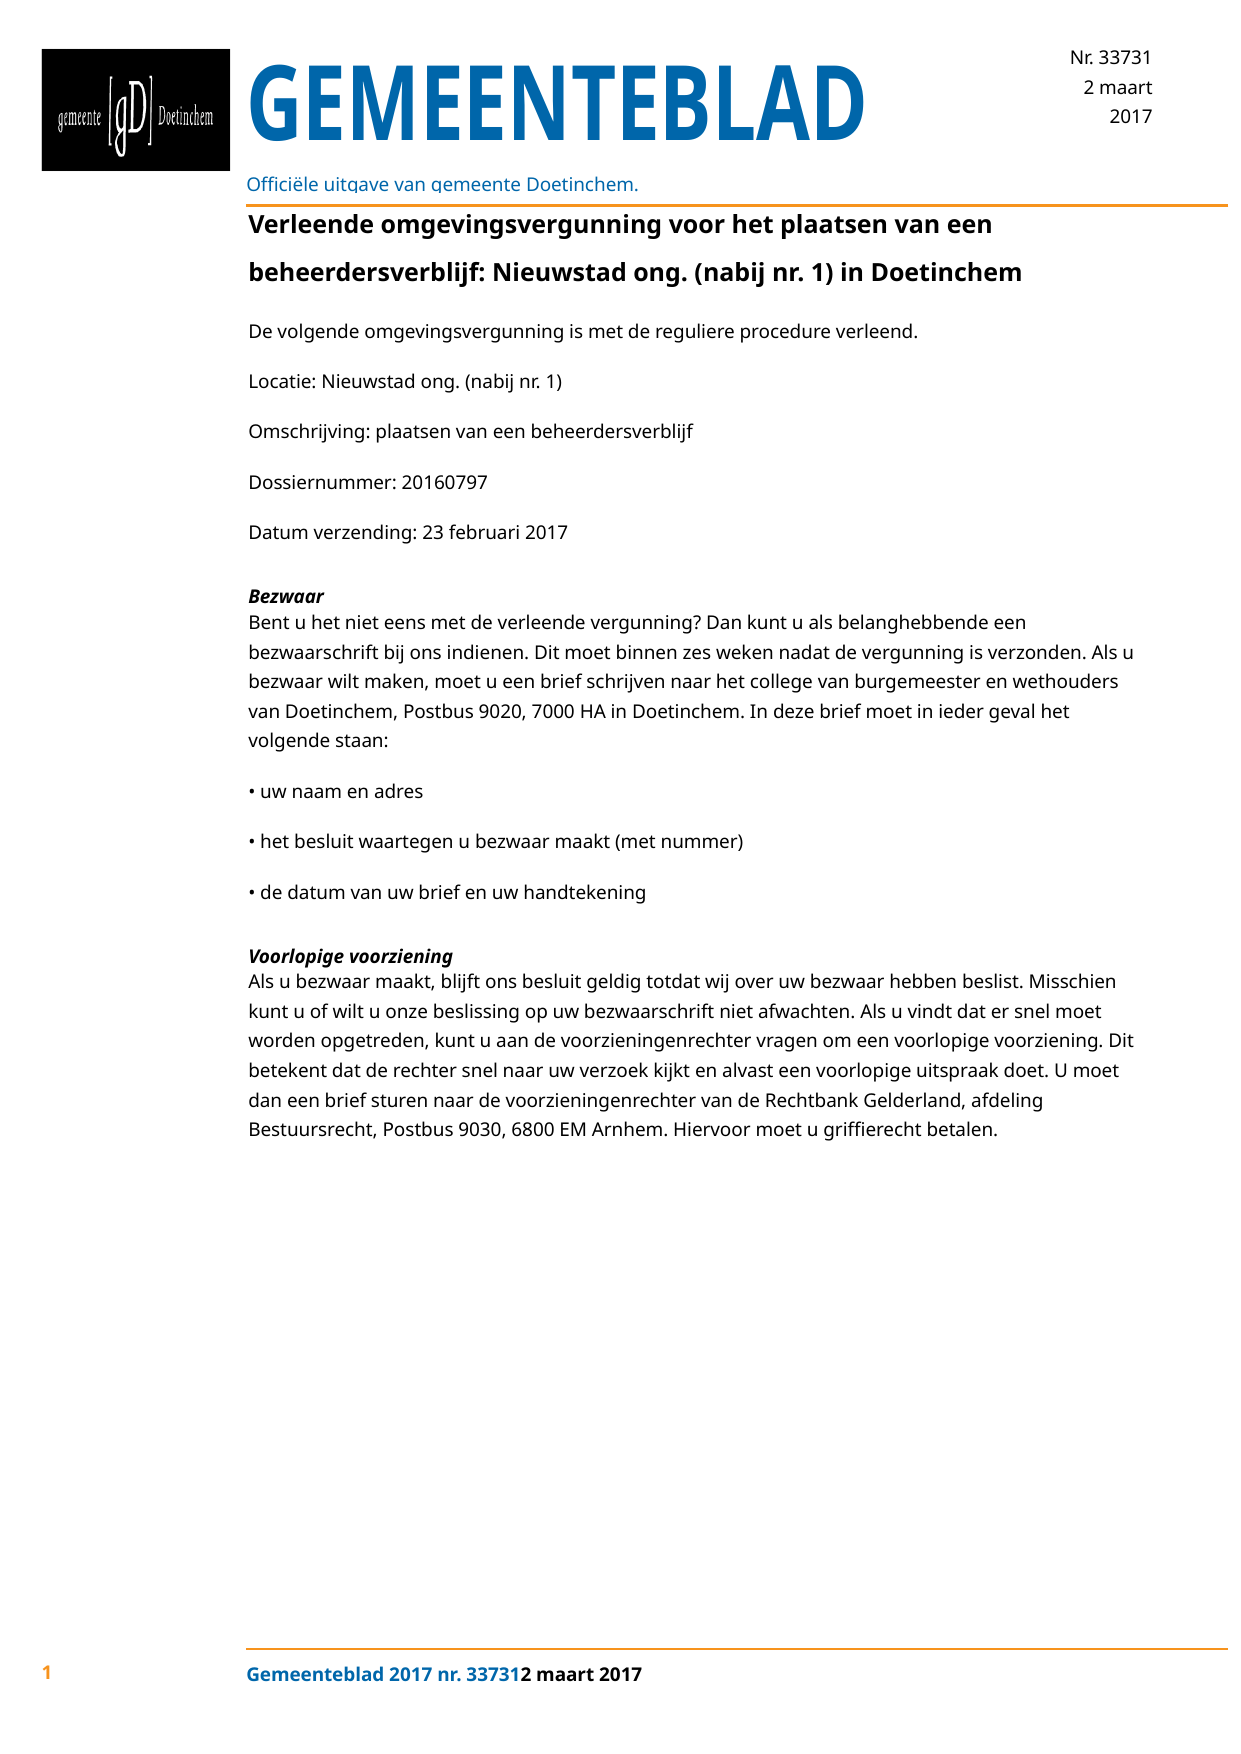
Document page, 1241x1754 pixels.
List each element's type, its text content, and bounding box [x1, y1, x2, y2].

picture [41, 47, 231, 172]
text Datum verzending: 23 februari 2017 [248, 519, 1152, 545]
text Voorlopige voorziening [248, 943, 1152, 968]
text • het besluit waartegen u bezwaar maakt (met nummer) [248, 828, 1152, 854]
text Bezwaar [248, 583, 1152, 609]
text • uw naam en adres [248, 778, 1152, 804]
text De volgende omgevingsvergunning is met de reguliere procedure verleend. [248, 318, 1152, 344]
text Dossiernummer: 20160797 [248, 469, 1152, 495]
text Locatie: Nieuwstad ong. (nabij nr. 1) [248, 368, 1152, 394]
text • de datum van uw brief en uw handtekening [248, 879, 1152, 904]
text Bent u het niet eens met de verleende vergunning? Dan kunt u als belanghebbende een bezwaarschrift bij ons indienen. Dit moet binnen zes weken nadat de vergunning is verzonden. Als u bezwaar wilt maken, moet u een brief schrijven naar het college van burgemeester en wethouders van Doetinchem, Postbus 9020, 7000 HA in Doetinchem. In deze brief moet in ieder geval het volgende staan: [248, 609, 1152, 753]
text Als u bezwaar maakt, blijft ons besluit geldig totdat wij over uw bezwaar hebben beslist. Misschien kunt u of wilt u onze beslissing op uw bezwaarschrift niet afwachten. Als u vindt dat er snel moet worden opgetreden, kunt u aan de voorzieningenrechter vragen om een voorlopige voorziening. Dit betekent dat de rechter snel naar uw verzoek kijkt en alvast een voorlopige uitspraak doet. U moet dan een brief sturen naar de voorzieningenrechter van de Rechtbank Gelderland, afdeling Bestuursrecht, Postbus 9030, 6800 EM Arnhem. Hiervoor moet u griffierecht betalen. [248, 968, 1152, 1142]
text Omschrijving: plaatsen van een beheerdersverblijf [248, 419, 1152, 444]
text Verleende omgevingsvergunning voor het plaatsen van een beheerdersverblijf: Nieuwstad ong. (nabij nr. 1) in Doetinchem [248, 207, 1152, 288]
